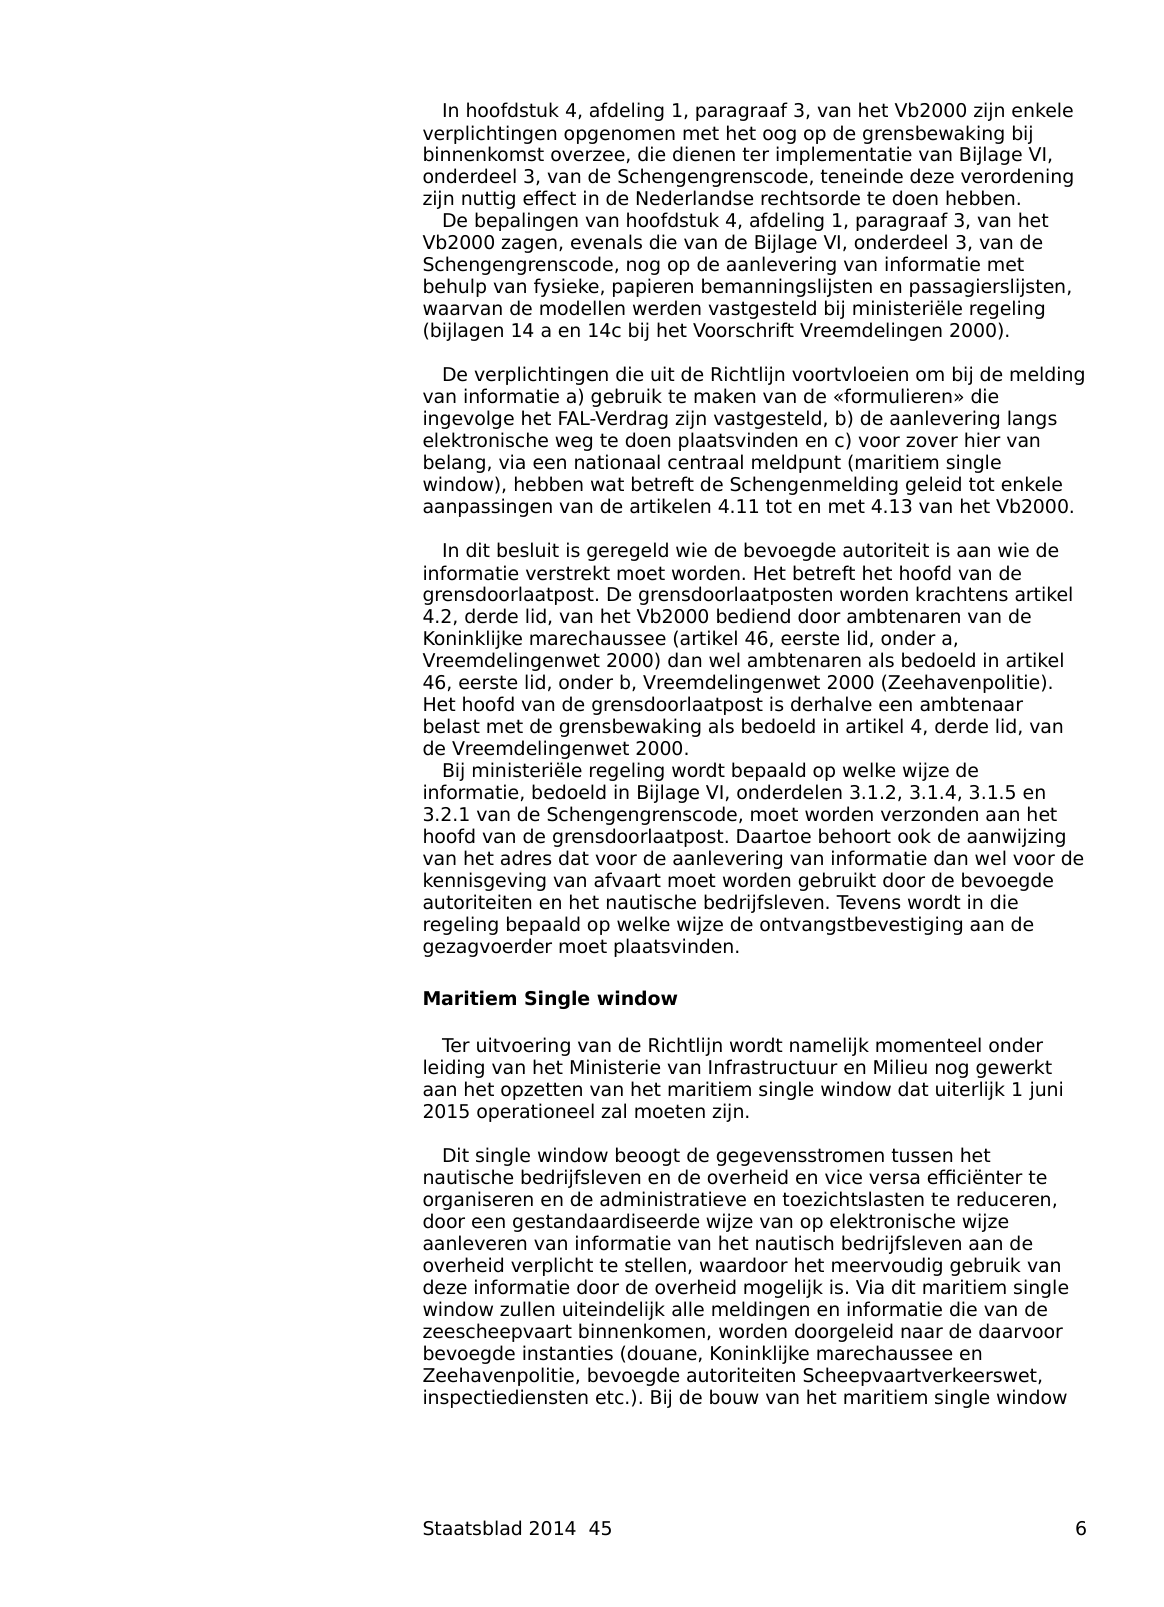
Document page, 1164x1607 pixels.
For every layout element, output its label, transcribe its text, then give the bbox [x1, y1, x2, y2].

text De bepalingen van hoofdstuk 4, afdeling 1, paragraaf 3, van het Vb2000 zagen, evenals die van de Bijlage VI, onderdeel 3, van de Schengengrenscode, nog op de aanlevering van informatie met behulp van fysieke, papieren bemanningslijsten en passagierslijsten, waarvan de modellen werden vastgesteld bij ministeriële regeling (bijlagen 14 a en 14c bij het Voorschrift Vreemdelingen 2000). [422, 210, 1087, 342]
text Dit single window beoogt de gegevensstromen tussen het nautische bedrijfsleven en de overheid en vice versa efficiënter te organiseren en de administratieve en toezichtslasten te reduceren, door een gestandaardiseerde wijze van op elektronische wijze aanleveren van informatie van het nautisch bedrijfsleven aan de overheid verplicht te stellen, waardoor het meervoudig gebruik van deze informatie door de overheid mogelijk is. Via dit maritiem single window zullen uiteindelijk alle meldingen en informatie die van de zeescheepvaart binnenkomen, worden doorgeleid naar de daarvoor bevoegde instanties (douane, Koninklijke marechaussee en Zeehavenpolitie, bevoegde autoriteiten Scheepvaartverkeerswet, inspectiediensten etc.). Bij de bouw van het maritiem single window [422, 1145, 1087, 1409]
text De verplichtingen die uit de Richtlijn voortvloeien om bij de melding van informatie a) gebruik te maken van de «formulieren» die ingevolge het FAL-Verdrag zijn vastgesteld, b) de aanlevering langs elektronische weg te doen plaatsvinden en c) voor zover hier van belang, via een nationaal centraal meldpunt (maritiem single window), hebben wat betreft de Schengenmelding geleid tot enkele aanpassingen van de artikelen 4.11 tot en met 4.13 van het Vb2000. [422, 364, 1087, 518]
text Bij ministeriële regeling wordt bepaald op welke wijze de informatie, bedoeld in Bijlage VI, onderdelen 3.1.2, 3.1.4, 3.1.5 en 3.2.1 van de Schengengrenscode, moet worden verzonden aan het hoofd van de grensdoorlaatpost. Daartoe behoort ook de aanwijzing van het adres dat voor de aanlevering van informatie dan wel voor de kennisgeving van afvaart moet worden gebruikt door de bevoegde autoriteiten en het nautische bedrijfsleven. Tevens wordt in die regeling bepaald op welke wijze de ontvangstbevestiging aan de gezagvoerder moet plaatsvinden. [422, 760, 1087, 958]
text In dit besluit is geregeld wie de bevoegde autoriteit is aan wie de informatie verstrekt moet worden. Het betreft het hoofd van de grensdoorlaatpost. De grensdoorlaatposten worden krachtens artikel 4.2, derde lid, van het Vb2000 bediend door ambtenaren van de Koninklijke marechaussee (artikel 46, eerste lid, onder a, Vreemdelingenwet 2000) dan wel ambtenaren als bedoeld in artikel 46, eerste lid, onder b, Vreemdelingenwet 2000 (Zeehavenpolitie). Het hoofd van de grensdoorlaatpost is derhalve een ambtenaar belast met de grensbewaking als bedoeld in artikel 4, derde lid, van de Vreemdelingenwet 2000. [422, 540, 1087, 760]
text Ter uitvoering van de Richtlijn wordt namelijk momenteel onder leiding van het Ministerie van Infrastructuur en Milieu nog gewerkt aan het opzetten van het maritiem single window dat uiterlijk 1 juni 2015 operationeel zal moeten zijn. [422, 1035, 1087, 1123]
subtitle Maritiem Single window [422, 988, 1087, 1010]
text In hoofdstuk 4, afdeling 1, paragraaf 3, van het Vb2000 zijn enkele verplichtingen opgenomen met het oog op de grensbewaking bij binnenkomst overzee, die dienen ter implementatie van Bijlage VI, onderdeel 3, van de Schengengrenscode, teneinde deze verordening zijn nuttig effect in de Nederlandse rechtsorde te doen hebben. [422, 100, 1087, 210]
